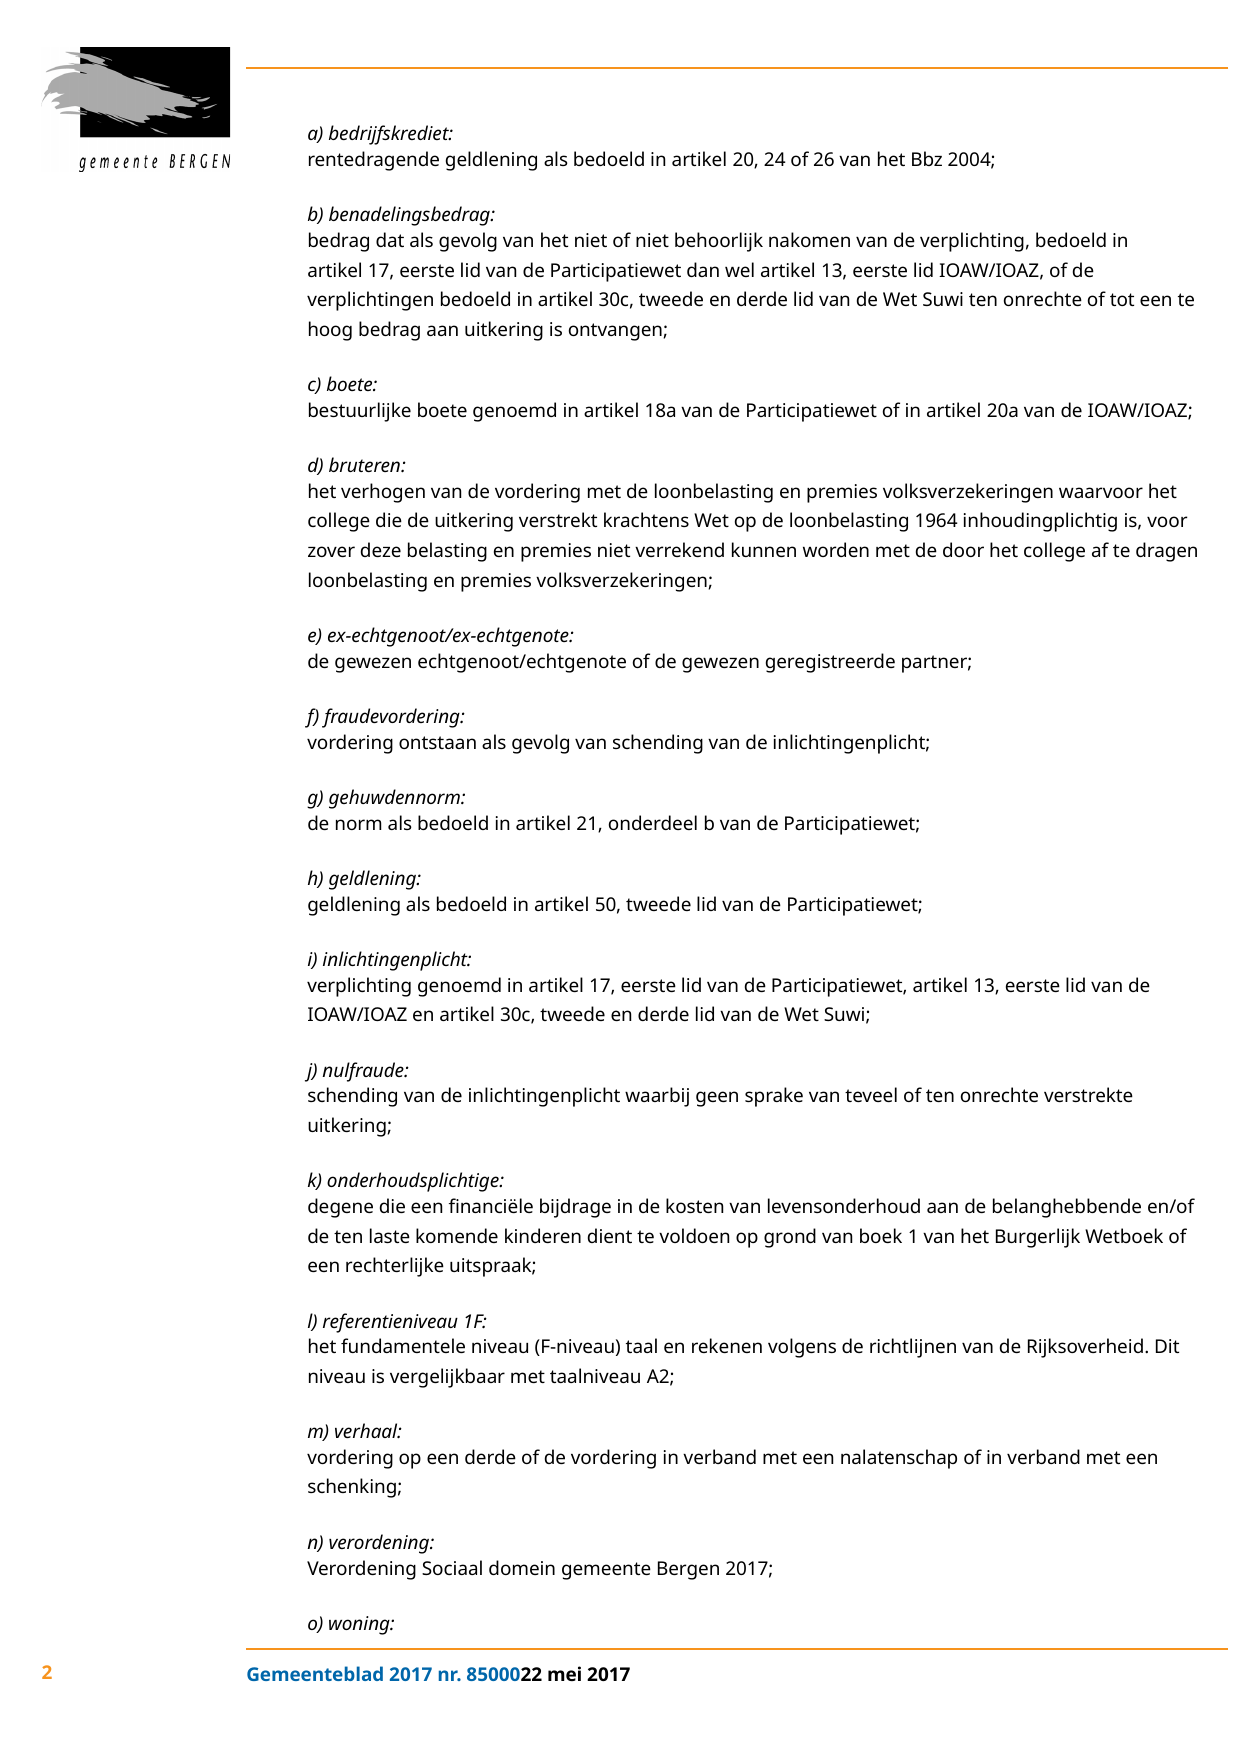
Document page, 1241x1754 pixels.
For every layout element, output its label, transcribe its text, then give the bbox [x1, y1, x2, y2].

list h) geldlening: [307, 865, 1200, 891]
list rentedragende geldlening als bedoeld in artikel 20, 24 of 26 van het Bbz 2004; [307, 146, 1200, 172]
list degene die een financiële bijdrage in de kosten van levensonderhoud aan de belanghebbende en/of de ten laste komende kinderen dient te voldoen op grond van boek 1 van het Burgerlijk Wetboek of een rechterlijke uitspraak; [307, 1193, 1200, 1278]
list de gewezen echtgenoot/echtgenote of de gewezen geregistreerde partner; [307, 648, 1200, 674]
list geldlening als bedoeld in artikel 50, tweede lid van de Participatiewet; [307, 891, 1200, 917]
list e) ex-echtgenoot/ex-echtgenote: [307, 622, 1200, 648]
list a) bedrijfskrediet: [307, 121, 1200, 146]
list i) inlichtingenplicht: [307, 946, 1200, 972]
list de norm als bedoeld in artikel 21, onderdeel b van de Participatiewet; [307, 810, 1200, 836]
list verplichting genoemd in artikel 17, eerste lid van de Participatiewet, artikel 13, eerste lid van de IOAW/IOAZ en artikel 30c, tweede en derde lid van de Wet Suwi; [307, 972, 1200, 1027]
list l) referentieniveau 1F: [307, 1308, 1200, 1333]
list Verordening Sociaal domein gemeente Bergen 2017; [307, 1555, 1200, 1581]
list d) bruteren: [307, 452, 1200, 478]
list g) gehuwdennorm: [307, 784, 1200, 810]
list vordering ontstaan als gevolg van schending van de inlichtingenplicht; [307, 729, 1200, 755]
list het verhogen van de vordering met de loonbelasting en premies volksverzekeringen waarvoor het college die de uitkering verstrekt krachtens Wet op de loonbelasting 1964 inhoudingplichtig is, voor zover deze belasting en premies niet verrekend kunnen worden met de door het college af te dragen loonbelasting en premies volksverzekeringen; [307, 478, 1200, 593]
list bedrag dat als gevolg van het niet of niet behoorlijk nakomen van de verplichting, bedoeld in artikel 17, eerste lid van de Participatiewet dan wel artikel 13, eerste lid IOAW/IOAZ, of de verplichtingen bedoeld in artikel 30c, tweede en derde lid van de Wet Suwi ten onrechte of tot een te hoog bedrag aan uitkering is ontvangen; [307, 227, 1200, 342]
list n) verordening: [307, 1529, 1200, 1555]
list m) verhaal: [307, 1418, 1200, 1444]
list k) onderhoudsplichtige: [307, 1168, 1200, 1193]
picture [41, 47, 231, 172]
list het fundamentele niveau (F-niveau) taal en rekenen volgens de richtlijnen van de Rijksoverheid. Dit niveau is vergelijkbaar met taalniveau A2; [307, 1333, 1200, 1389]
list schending van de inlichtingenplicht waarbij geen sprake van teveel of ten onrechte verstrekte uitkering; [307, 1083, 1200, 1138]
list f) fraudevordering: [307, 703, 1200, 729]
list j) nulfraude: [307, 1057, 1200, 1083]
list c) boete: [307, 371, 1200, 397]
list bestuurlijke boete genoemd in artikel 18a van de Participatiewet of in artikel 20a van de IOAW/IOAZ; [307, 397, 1200, 423]
list vordering op een derde of de vordering in verband met een nalatenschap of in verband met een schenking; [307, 1444, 1200, 1499]
list b) benadelingsbedrag: [307, 202, 1200, 227]
